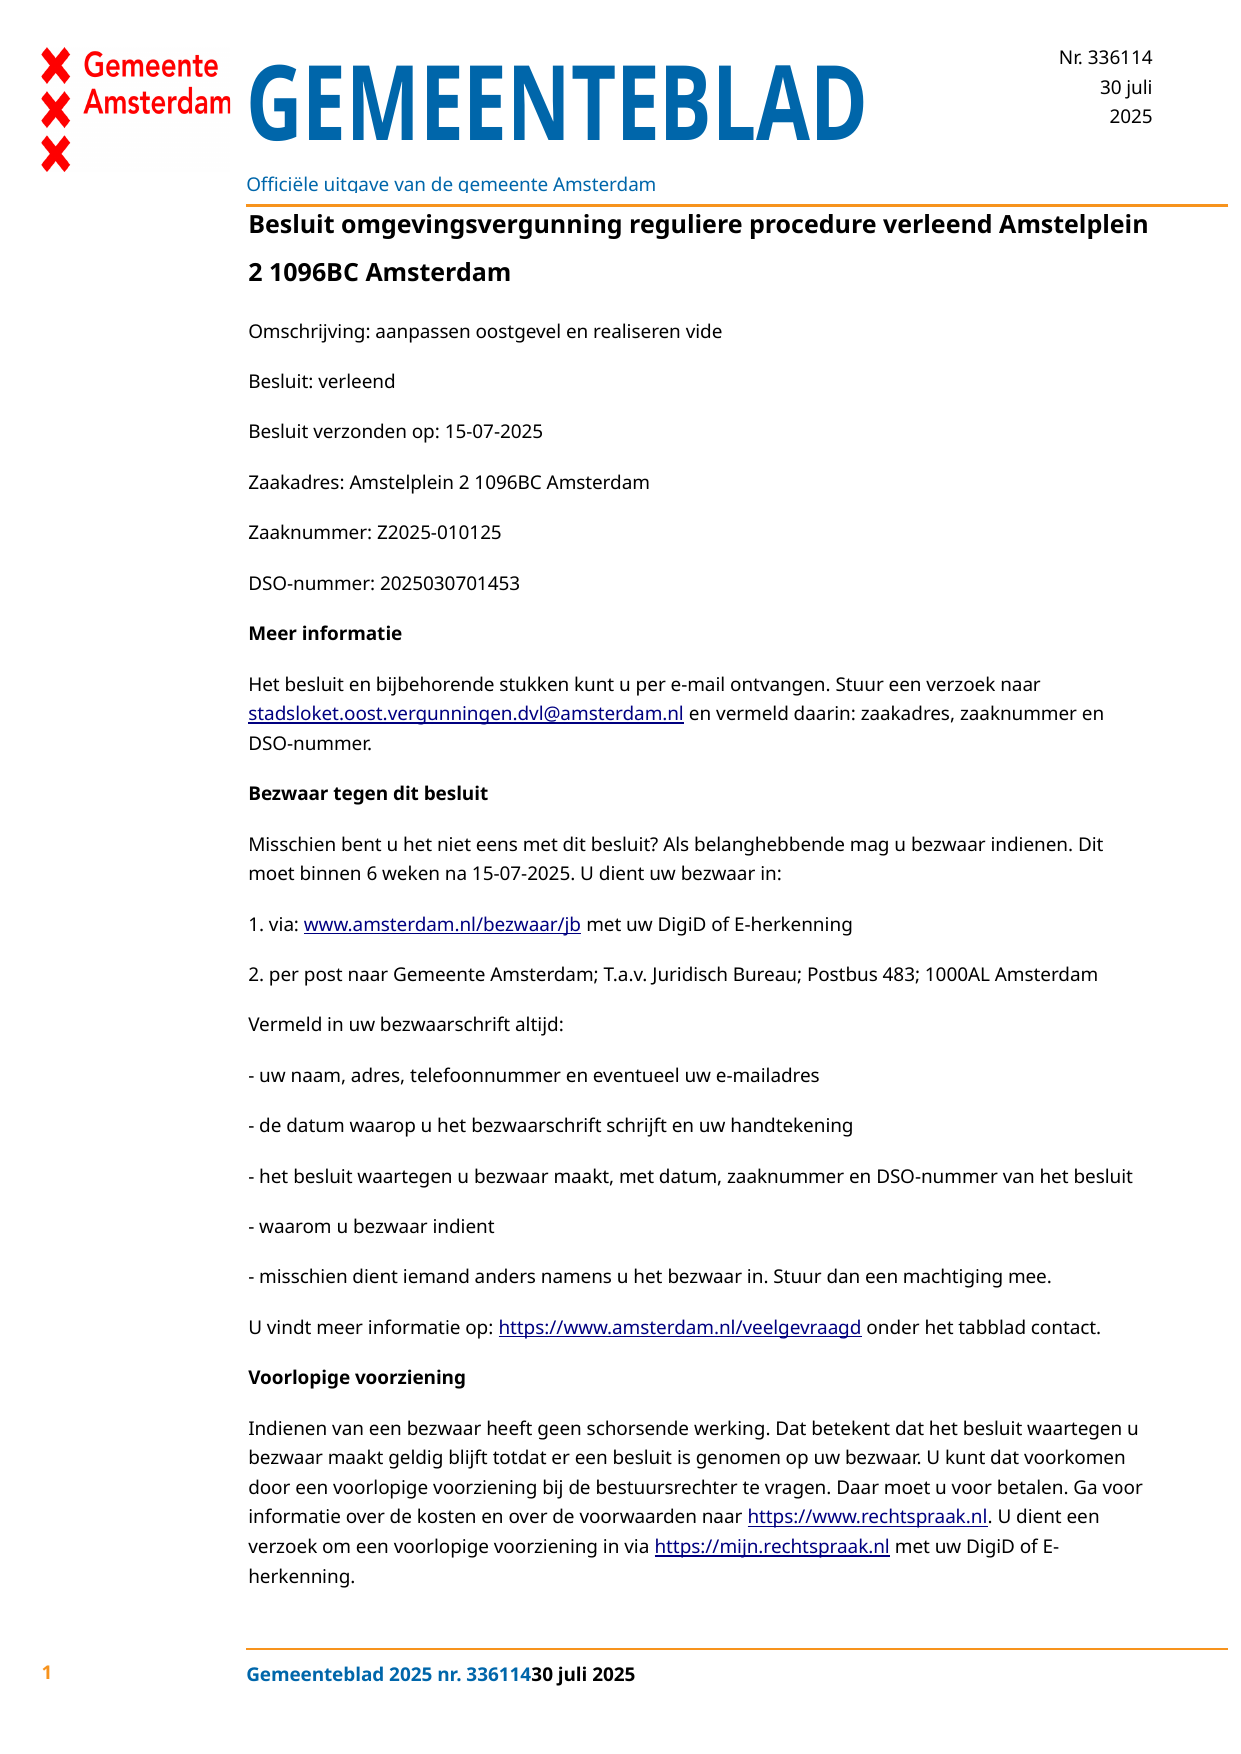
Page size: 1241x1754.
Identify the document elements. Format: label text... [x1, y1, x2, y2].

text Bezwaar tegen dit besluit [248, 780, 1152, 806]
text - uw naam, adres, telefoonnummer en eventueel uw e-mailadres [248, 1062, 1152, 1088]
text - de datum waarop u het bezwaarschrift schrijft en uw handtekening [248, 1112, 1152, 1138]
text 2. per post naar Gemeente Amsterdam; T.a.v. Juridisch Bureau; Postbus 483; 1000AL Amsterdam [248, 961, 1152, 987]
text Besluit verzonden op: 15-07-2025 [248, 419, 1152, 444]
text - misschien dient iemand anders namens u het bezwaar in. Stuur dan een machtiging mee. [248, 1264, 1152, 1289]
text U vindt meer informatie op: https://www.amsterdam.nl/veelgevraagd onder het tabblad contact. [248, 1314, 1152, 1340]
text Misschien bent u het niet eens met dit besluit? Als belanghebbende mag u bezwaar indienen. Dit moet binnen 6 weken na 15-07-2025. U dient uw bezwaar in: [248, 831, 1152, 886]
text Indienen van een bezwaar heeft geen schorsende werking. Dat betekent dat het besluit waartegen u bezwaar maakt geldig blijft totdat er een besluit is genomen op uw bezwaar. U kunt dat voorkomen door een voorlopige voorziening bij de bestuursrechter te vragen. Daar moet u voor betalen. Ga voor informatie over de kosten en over de voorwaarden naar https://www.rechtspraak.nl. U dient een verzoek om een voorlopige voorziening in via https://mijn.rechtspraak.nl met uw DigiD of E-herkenning. [248, 1415, 1152, 1589]
text Het besluit en bijbehorende stukken kunt u per e-mail ontvangen. Stuur een verzoek naar stadsloket.oost.vergunningen.dvl@amsterdam.nl en vermeld daarin: zaakadres, zaaknummer en DSO-nummer. [248, 671, 1152, 756]
text - het besluit waartegen u bezwaar maakt, met datum, zaaknummer en DSO-nummer van het besluit [248, 1163, 1152, 1189]
text Meer informatie [248, 620, 1152, 646]
text Besluit: verleend [248, 368, 1152, 394]
text Zaaknummer: Z2025-010125 [248, 519, 1152, 545]
picture [41, 47, 231, 172]
text - waarom u bezwaar indient [248, 1213, 1152, 1239]
text Voorlopige voorziening [248, 1364, 1152, 1390]
text 1. via: www.amsterdam.nl/bezwaar/jb met uw DigiD of E-herkenning [248, 911, 1152, 937]
text DSO-nummer: 2025030701453 [248, 570, 1152, 596]
text Zaakadres: Amstelplein 2 1096BC Amsterdam [248, 469, 1152, 495]
text Besluit omgevingsvergunning reguliere procedure verleend Amstelplein 2 1096BC Amsterdam [248, 207, 1152, 288]
text Vermeld in uw bezwaarschrift altijd: [248, 1012, 1152, 1037]
text Omschrijving: aanpassen oostgevel en realiseren vide [248, 318, 1152, 344]
